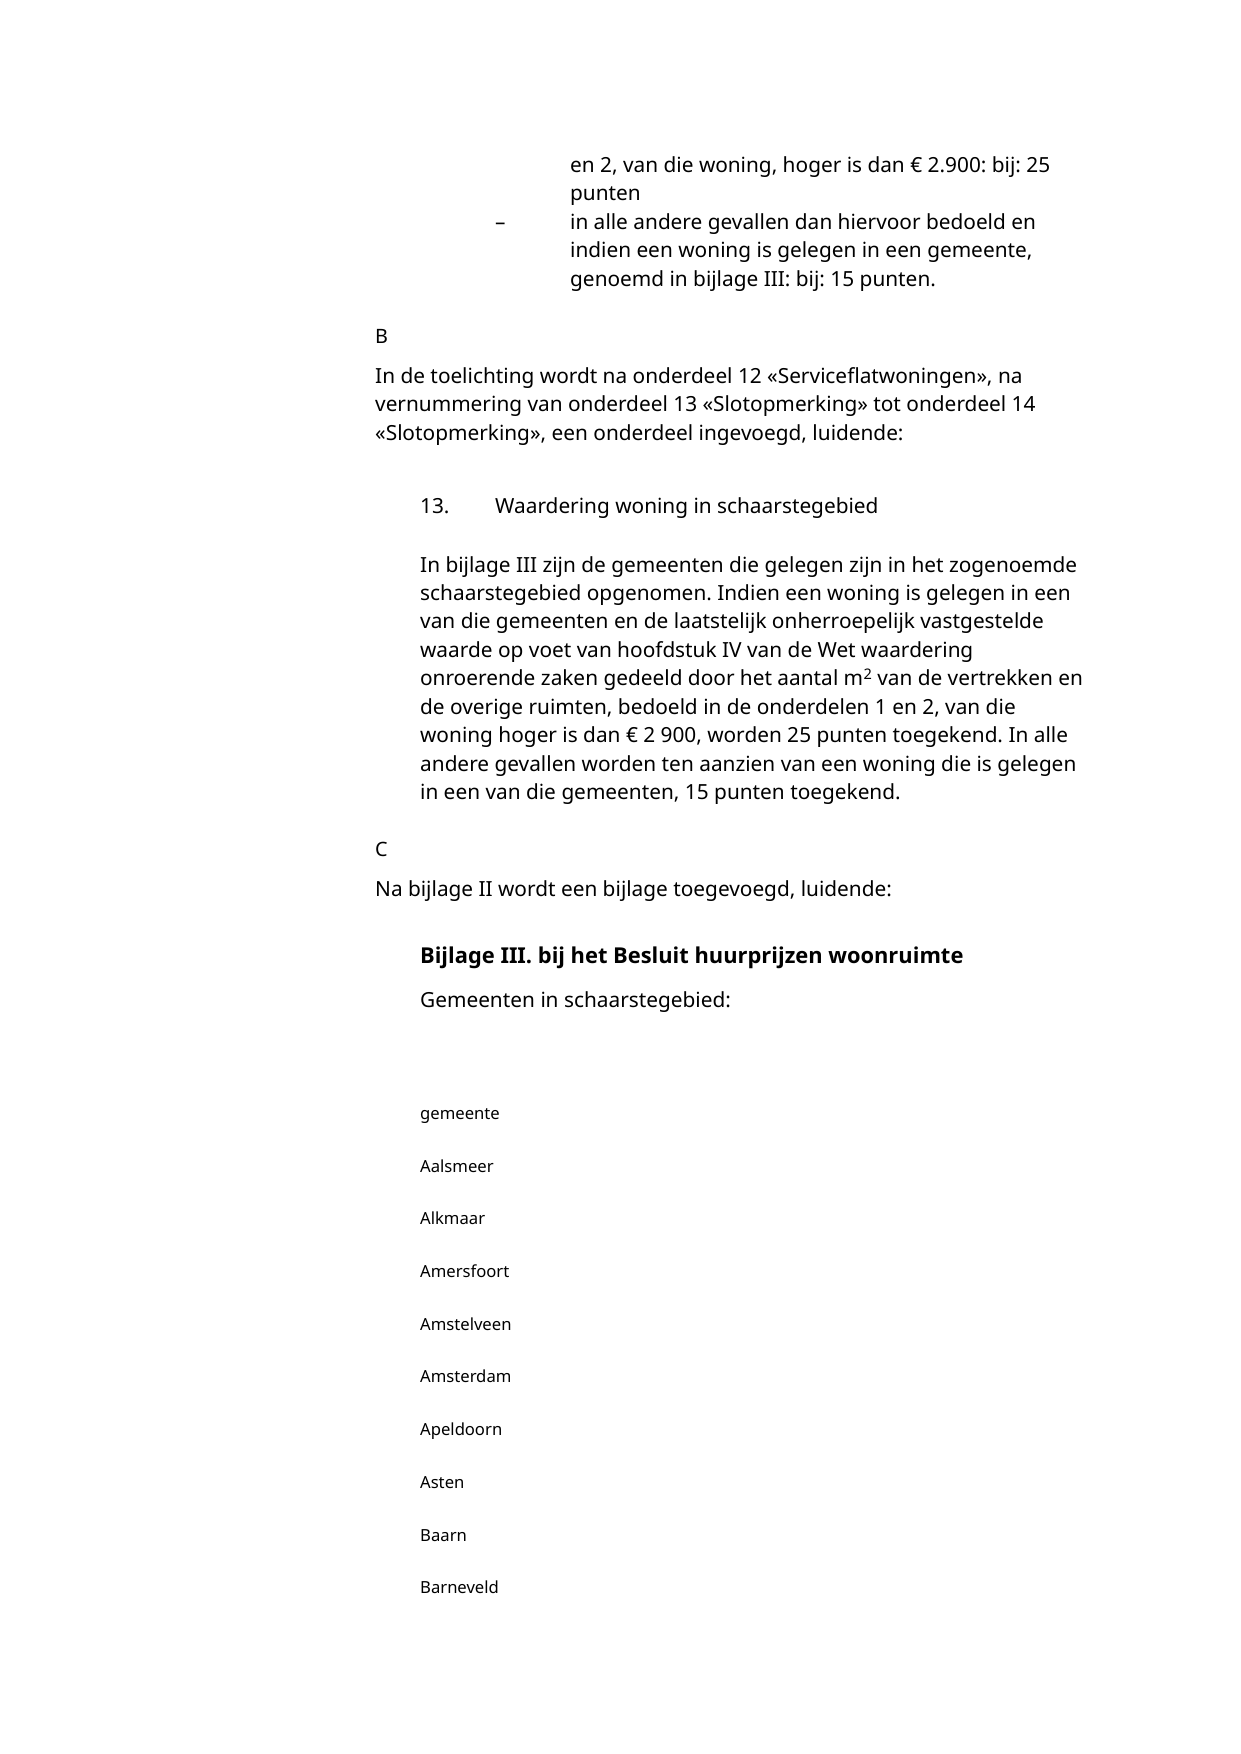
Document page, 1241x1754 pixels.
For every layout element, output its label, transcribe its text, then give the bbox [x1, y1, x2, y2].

text Na bijlage II wordt een bijlage toegevoegd, luidende: [375, 874, 1090, 903]
text In bijlage III zijn de gemeenten die gelegen zijn in het zogenoemde schaarstegebied opgenomen. Indien een woning is gelegen in een van die gemeenten en de laatstelijk onherroepelijk vastgestelde waarde op voet van hoofdstuk IV van de Wet waardering onroerende zaken gedeeld door het aantal m2 van de vertrekken en de overige ruimten, bedoeld in de onderdelen 1 en 2, van die woning hoger is dan € 2 900, worden 25 punten toegekend. In alle andere gevallen worden ten aanzien van een woning die is gelegen in een van die gemeenten, 15 punten toegekend. [420, 550, 1090, 806]
table_cell Amsterdam [420, 1365, 1090, 1418]
table_cell Amersfoort [420, 1260, 1090, 1312]
text Gemeenten in schaarstegebied: [420, 985, 1090, 1013]
table_cell Alkmaar [420, 1207, 1090, 1259]
text B [375, 322, 1090, 349]
table_cell Asten [420, 1470, 1090, 1523]
text C [375, 836, 1090, 863]
text In de toelichting wordt na onderdeel 12 «Serviceflatwoningen», na vernummering van onderdeel 13 «Slotopmerking» tot onderdeel 14 «Slotopmerking», een onderdeel ingevoegd, luidende: [375, 361, 1090, 446]
list en 2, van die woning, hoger is dan € 2.900: bij: 25 punten [495, 150, 1090, 207]
table_cell Aalsmeer [420, 1154, 1090, 1207]
list Waardering woning in schaarstegebied [420, 491, 1090, 520]
table_cell Apeldoorn [420, 1418, 1090, 1470]
subtitle Bijlage III. bij het Besluit huurprijzen woonruimte [420, 940, 1090, 970]
table_cell Barneveld [420, 1576, 1090, 1598]
table_cell Amstelveen [420, 1312, 1090, 1365]
table_cell Baarn [420, 1523, 1090, 1576]
table_header gemeente [420, 1101, 1090, 1154]
list in alle andere gevallen dan hiervoor bedoeld en indien een woning is gelegen in een gemeente, genoemd in bijlage III: bij: 15 punten. [495, 207, 1090, 292]
